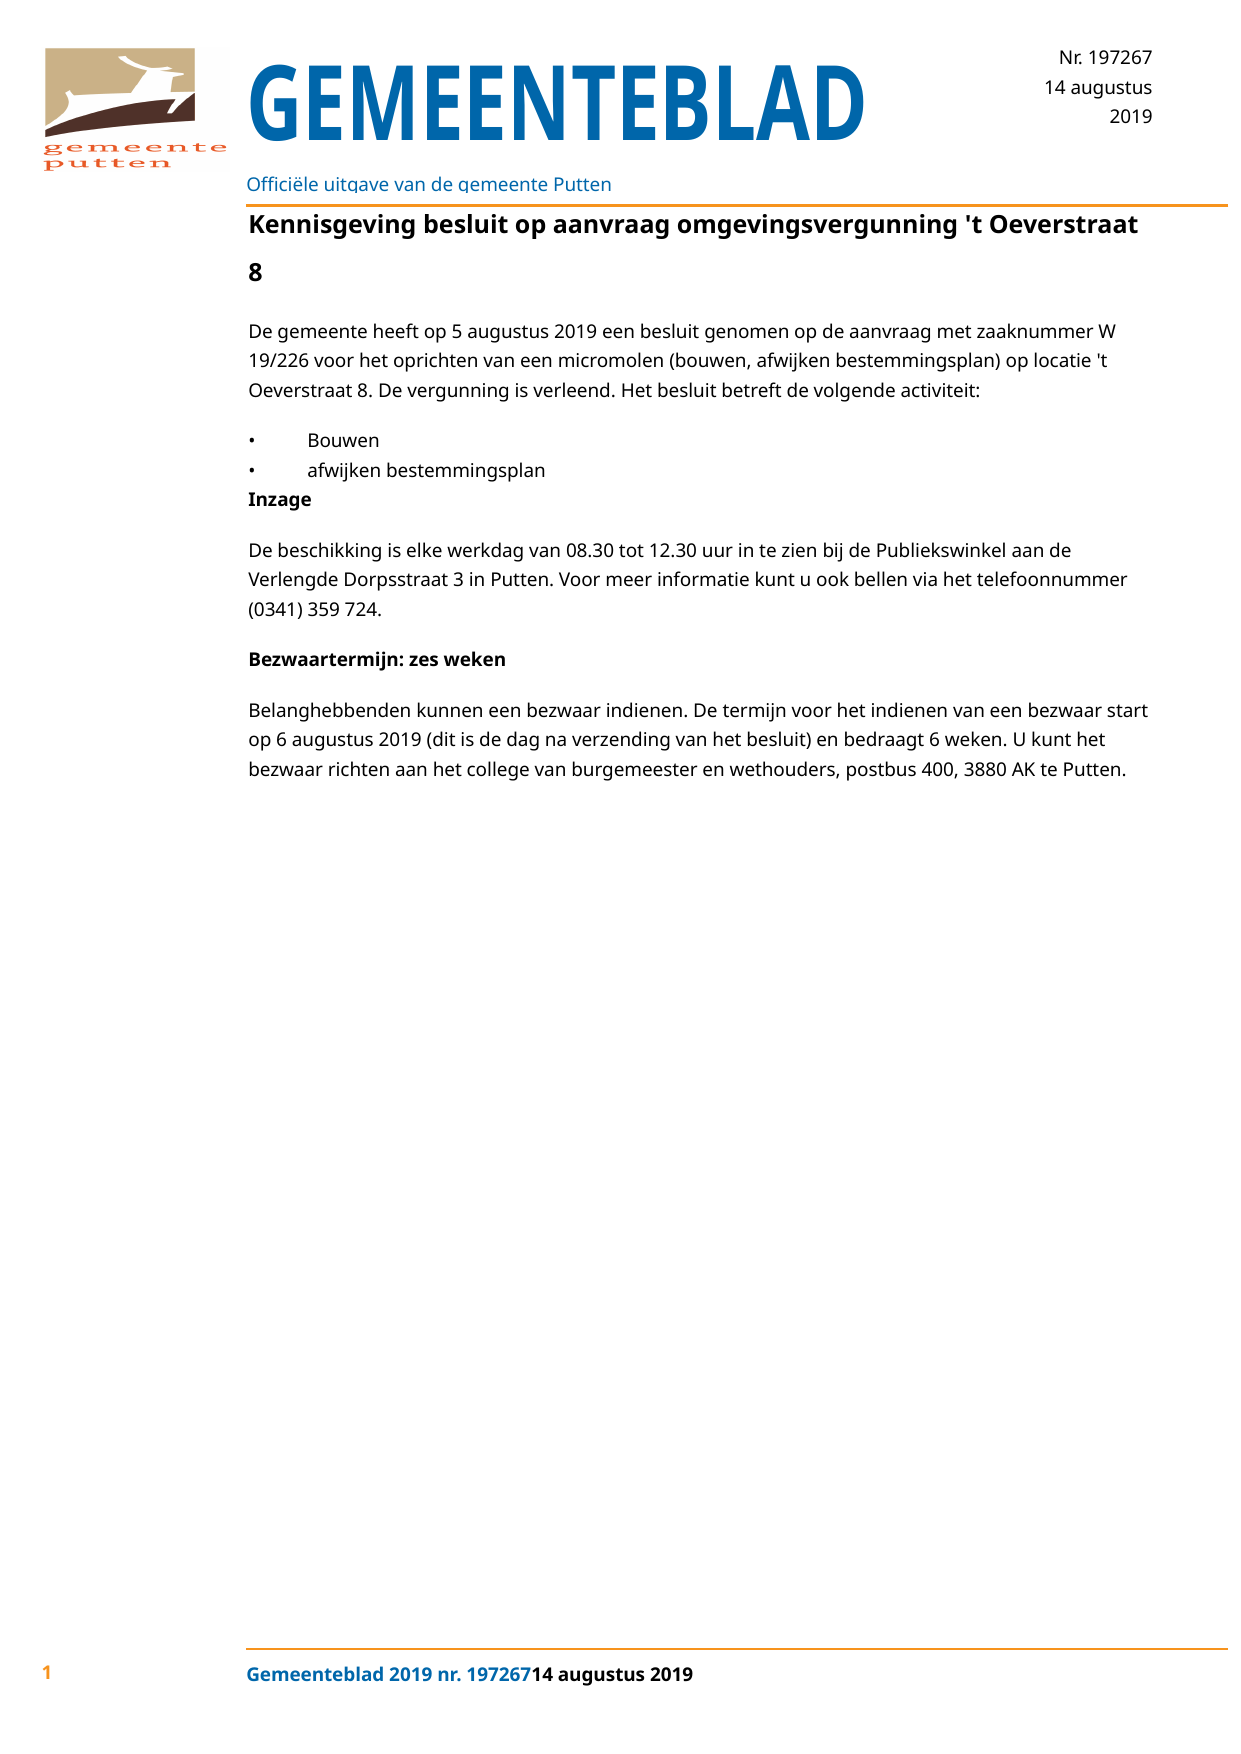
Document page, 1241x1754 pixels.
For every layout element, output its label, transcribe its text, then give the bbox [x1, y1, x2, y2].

list afwijken bestemmingsplan [248, 457, 1152, 483]
picture [41, 47, 231, 172]
list Bouwen [248, 427, 1152, 453]
text Kennisgeving besluit op aanvraag omgevingsvergunning 't Oeverstraat 8 [248, 207, 1152, 288]
text De beschikking is elke werkdag van 08.30 tot 12.30 uur in te zien bij de Publiekswinkel aan de Verlengde Dorpsstraat 3 in Putten. Voor meer informatie kunt u ook bellen via het telefoonnummer (0341) 359 724. [248, 537, 1152, 622]
text Belanghebbenden kunnen een bezwaar indienen. De termijn voor het indienen van een bezwaar start op 6 augustus 2019 (dit is de dag na verzending van het besluit) en bedraagt 6 weken. U kunt het bezwaar richten aan het college van burgemeester en wethouders, postbus 400, 3880 AK te Putten. [248, 697, 1152, 782]
text Bezwaartermijn: zes weken [248, 647, 1152, 672]
text Inzage [248, 487, 1152, 512]
text De gemeente heeft op 5 augustus 2019 een besluit genomen op de aanvraag met zaaknummer W 19/226 voor het oprichten van een micromolen (bouwen, afwijken bestemmingsplan) op locatie 't Oeverstraat 8. De vergunning is verleend. Het besluit betreft de volgende activiteit: [248, 318, 1152, 403]
